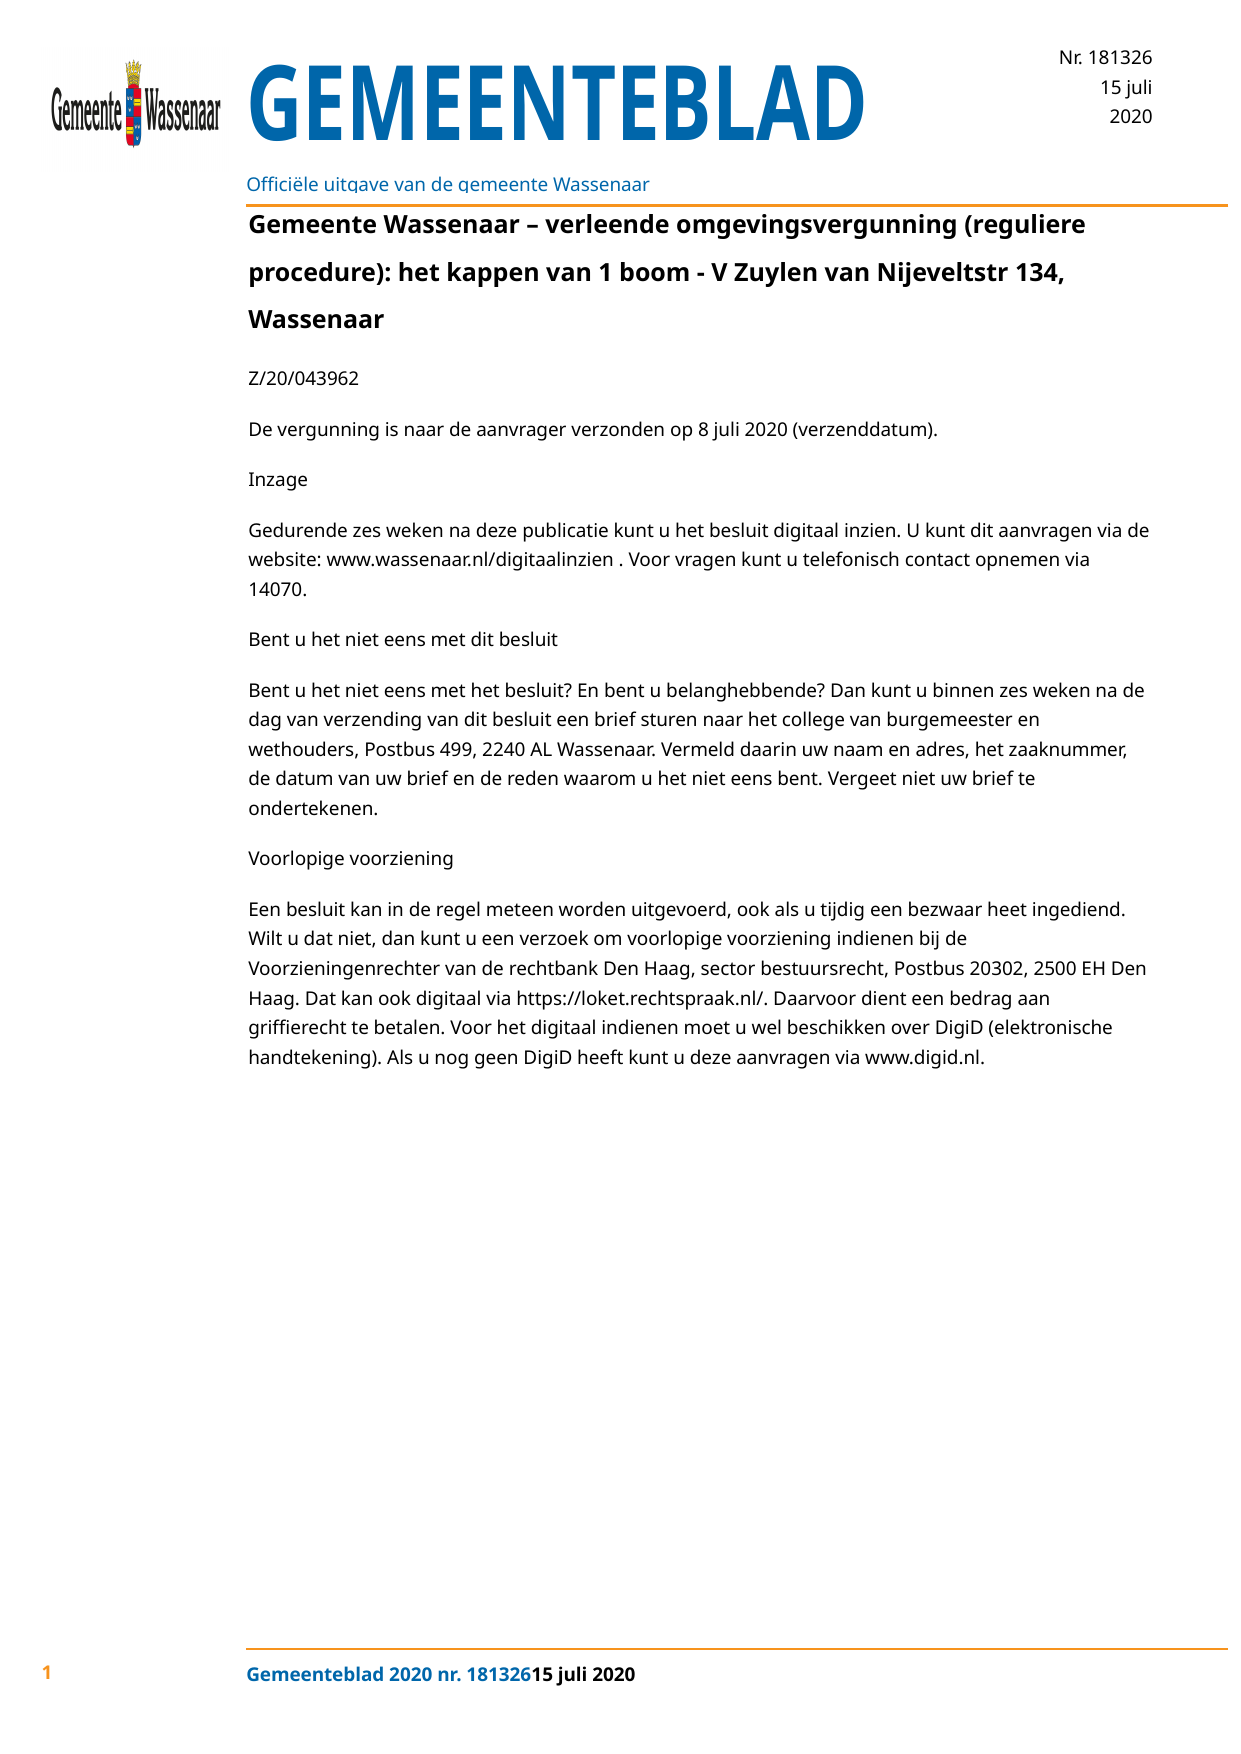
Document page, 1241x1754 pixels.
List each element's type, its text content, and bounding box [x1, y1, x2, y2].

text Bent u het niet eens met het besluit? En bent u belanghebbende? Dan kunt u binnen zes weken na de dag van verzending van dit besluit een brief sturen naar het college van burgemeester en wethouders, Postbus 499, 2240 AL Wassenaar. Vermeld daarin uw naam en adres, het zaaknummer, de datum van uw brief en de reden waarom u het niet eens bent. Vergeet niet uw brief te ondertekenen. [248, 677, 1152, 821]
picture [41, 47, 231, 172]
text Bent u het niet eens met dit besluit [248, 626, 1152, 652]
text Z/20/043962 [248, 366, 1152, 391]
text Voorlopige voorziening [248, 846, 1152, 871]
text Inzage [248, 466, 1152, 492]
text Een besluit kan in de regel meteen worden uitgevoerd, ook als u tijdig een bezwaar heet ingediend. Wilt u dat niet, dan kunt u een verzoek om voorlopige voorziening indienen bij de Voorzieningenrechter van de rechtbank Den Haag, sector bestuursrecht, Postbus 20302, 2500 EH Den Haag. Dat kan ook digitaal via https://loket.rechtspraak.nl/. Daarvoor dient een bedrag aan griffierecht te betalen. Voor het digitaal indienen moet u wel beschikken over DigiD (elektronische handtekening). Als u nog geen DigiD heeft kunt u deze aanvragen via www.digid.nl. [248, 896, 1152, 1069]
text Gemeente Wassenaar – verleende omgevingsvergunning (reguliere procedure): het kappen van 1 boom - V Zuylen van Nijeveltstr 134, Wassenaar [248, 207, 1152, 336]
text De vergunning is naar de aanvrager verzonden op 8 juli 2020 (verzenddatum). [248, 416, 1152, 442]
text Gedurende zes weken na deze publicatie kunt u het besluit digitaal inzien. U kunt dit aanvragen via de website: www.wassenaar.nl/digitaalinzien . Voor vragen kunt u telefonisch contact opnemen via 14070. [248, 517, 1152, 602]
